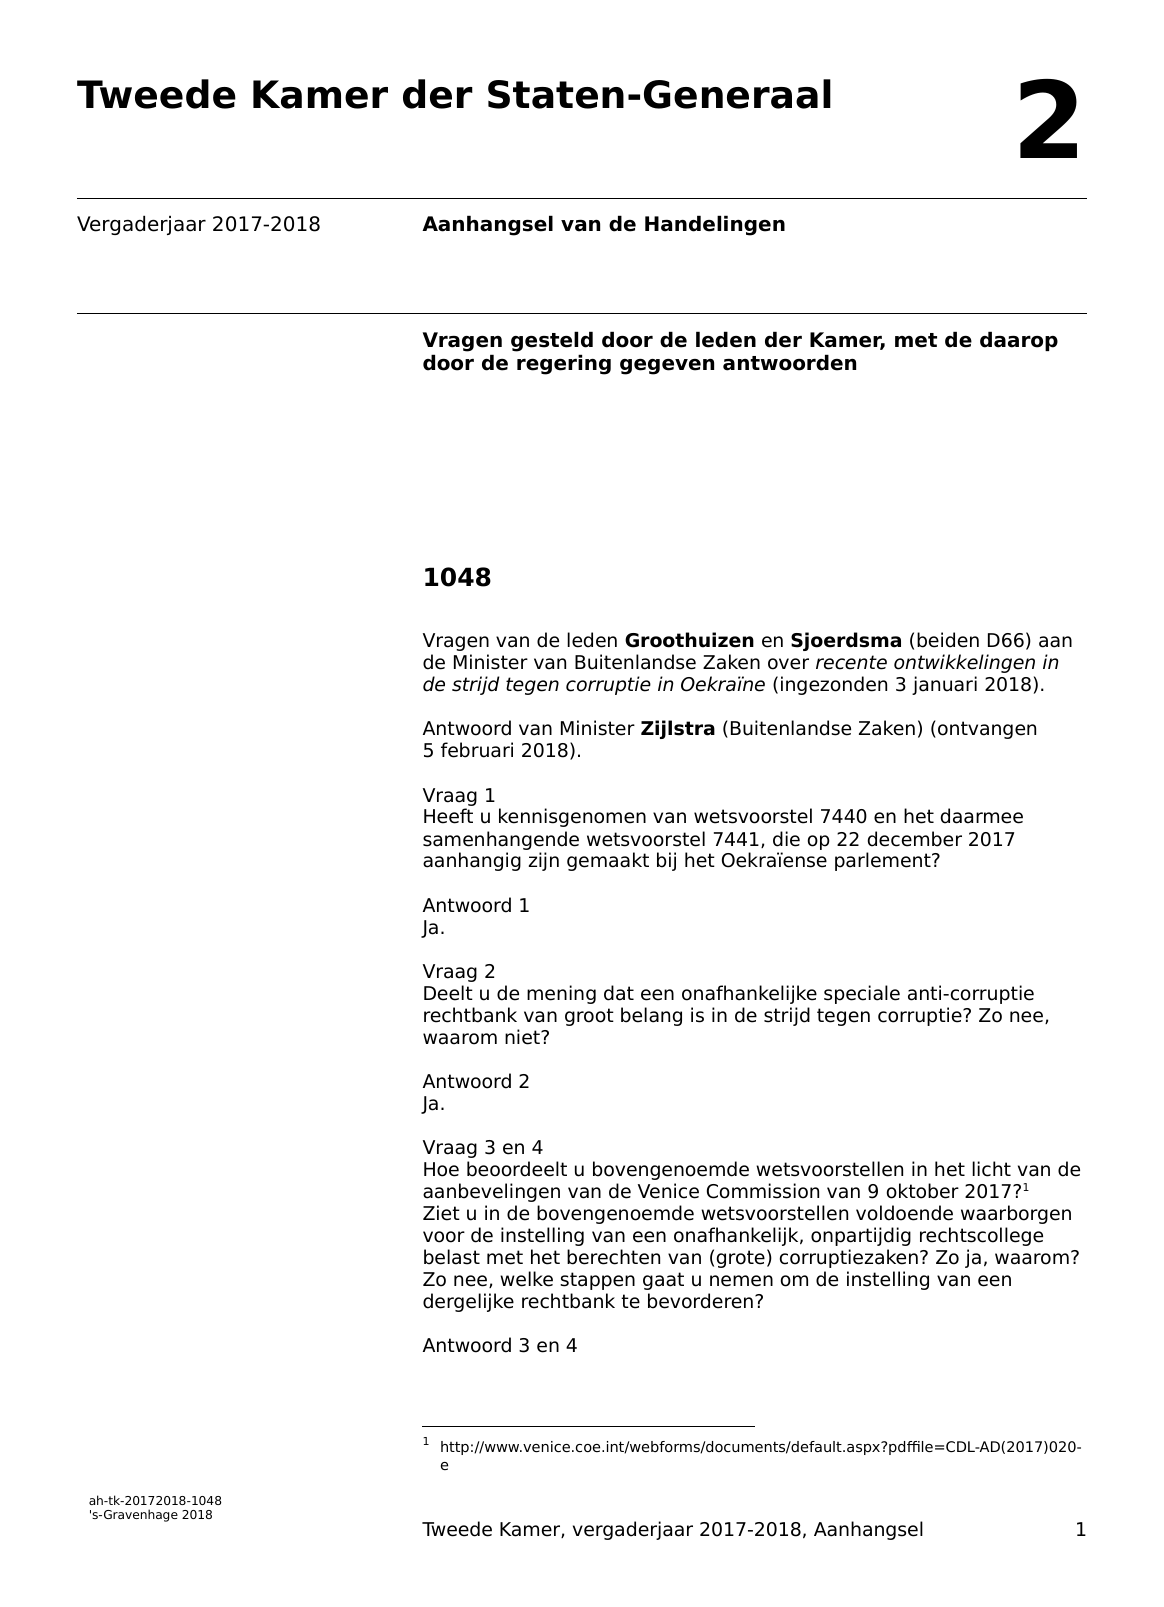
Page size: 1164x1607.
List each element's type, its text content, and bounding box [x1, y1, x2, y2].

text Hoe beoordeelt u bovengenoemde wetsvoorstellen in het licht van de aanbevelingen van de Venice Commission van 9 oktober 2017? [422, 1159, 1087, 1203]
text 1048 [422, 563, 1087, 592]
text 's-Gravenhage 2018 [88, 1508, 323, 1522]
text Vraag 3 en 4 [422, 1137, 1087, 1159]
text Antwoord van Minister Zijlstra (Buitenlandse Zaken) (ontvangen 5 februari 2018). [422, 718, 1087, 762]
text Antwoord 2 [422, 1071, 1087, 1093]
text ah-tk-20172018-1048 [88, 1494, 323, 1508]
table_cell Aanhangsel van de Handelingen [422, 199, 1087, 313]
text Antwoord 1 [422, 894, 1087, 917]
text Antwoord 3 en 4 [422, 1335, 1087, 1357]
table_header Tweede Kamer der Staten-Generaal [77, 59, 886, 198]
table_cell Vergaderjaar 2017-2018 [77, 199, 422, 313]
text Vraag 2 [422, 961, 1087, 983]
table_cell [77, 314, 422, 375]
text Deelt u de mening dat een onafhankelijke speciale anti-corruptie rechtbank van groot belang is in de strijd tegen corruptie? Zo nee, waarom niet? [422, 983, 1087, 1049]
text Vraag 1 [422, 784, 1087, 806]
text Ziet u in de bovengenoemde wetsvoorstellen voldoende waarborgen voor de instelling van een onafhankelijk, onpartijdig rechtscollege belast met het berechten van (grote) corruptiezaken? Zo ja, waarom? Zo nee, welke stappen gaat u nemen om de instelling van een dergelijke rechtbank te bevorderen? [422, 1203, 1087, 1313]
text Vragen van de leden Groothuizen en Sjoerdsma (beiden D66) aan de Minister van Buitenlandse Zaken over recente ontwikkelingen in de strijd tegen corruptie in Oekraïne (ingezonden 3 januari 2018). [422, 630, 1087, 696]
text Heeft u kennisgenomen van wetsvoorstel 7440 en het daarmee samenhangende wetsvoorstel 7441, die op 22 december 2017 aanhangig zijn gemaakt bij het Oekraïense parlement? [422, 806, 1087, 872]
table_header 2 [886, 59, 1087, 198]
text Ja. [422, 1093, 1087, 1115]
text http://www.venice.coe.int/webforms/documents/default.aspx?pdffile=CDL-AD(2017)020-e [422, 1435, 1087, 1474]
table_cell Vragen gesteld door de leden der Kamer, met de daarop door de regering gegeven antwoorden [422, 314, 1087, 375]
text Ja. [422, 917, 1087, 938]
